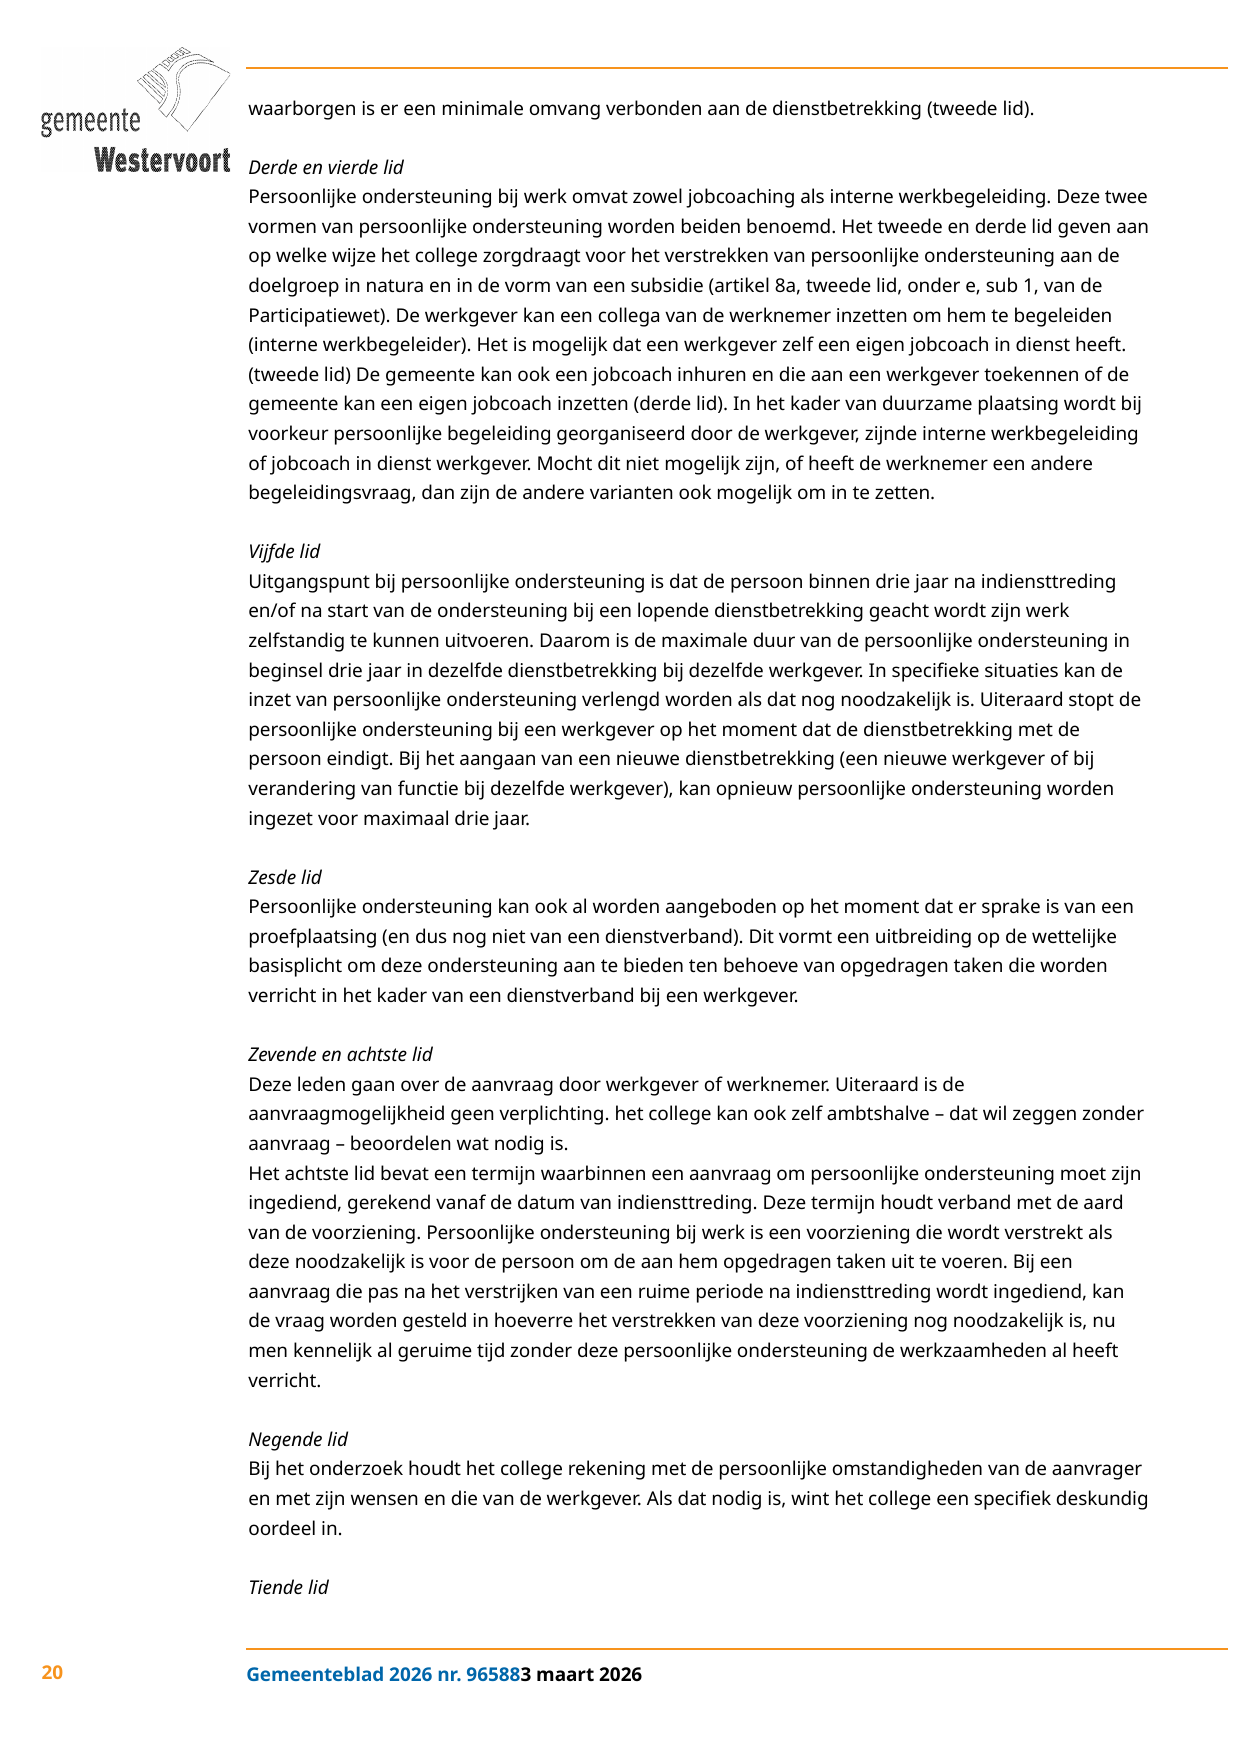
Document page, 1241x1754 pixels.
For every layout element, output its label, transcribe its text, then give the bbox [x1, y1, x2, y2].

picture [41, 47, 231, 172]
text Negende lid [248, 1426, 1152, 1452]
text Persoonlijke ondersteuning kan ook al worden aangeboden op het moment dat er sprake is van een proefplaatsing (en dus nog niet van een dienstverband). Dit vormt een uitbreiding op de wettelijke basisplicht om deze ondersteuning aan te bieden ten behoeve van opgedragen taken die worden verricht in het kader van een dienstverband bij een werkgever. [248, 893, 1152, 1008]
text Vijfde lid [248, 538, 1152, 564]
text Tiende lid [248, 1574, 1152, 1600]
text Zesde lid [248, 864, 1152, 890]
text waarborgen is er een minimale omvang verbonden aan de dienstbetrekking (tweede lid). [248, 95, 1152, 121]
text Persoonlijke ondersteuning bij werk omvat zowel jobcoaching als interne werkbegeleiding. Deze twee vormen van persoonlijke ondersteuning worden beiden benoemd. Het tweede en derde lid geven aan op welke wijze het college zorgdraagt voor het verstrekken van persoonlijke ondersteuning aan de doelgroep in natura en in de vorm van een subsidie (artikel 8a, tweede lid, onder e, sub 1, van de Participatiewet). De werkgever kan een collega van de werknemer inzetten om hem te begeleiden (interne werkbegeleider). Het is mogelijk dat een werkgever zelf een eigen jobcoach in dienst heeft.(tweede lid) De gemeente kan ook een jobcoach inhuren en die aan een werkgever toekennen of de gemeente kan een eigen jobcoach inzetten (derde lid). In het kader van duurzame plaatsing wordt bij voorkeur persoonlijke begeleiding georganiseerd door de werkgever, zijnde interne werkbegeleiding of jobcoach in dienst werkgever. Mocht dit niet mogelijk zijn, of heeft de werknemer een andere begeleidingsvraag, dan zijn de andere varianten ook mogelijk om in te zetten. [248, 183, 1152, 505]
text Bij het onderzoek houdt het college rekening met de persoonlijke omstandigheden van de aanvrager en met zijn wensen en die van de werkgever. Als dat nodig is, wint het college een specifiek deskundig oordeel in. [248, 1456, 1152, 1541]
text Derde en vierde lid [248, 154, 1152, 180]
text Deze leden gaan over de aanvraag door werkgever of werknemer. Uiteraard is de aanvraagmogelijkheid geen verplichting. het college kan ook zelf ambtshalve – dat wil zeggen zonder aanvraag – beoordelen wat nodig is. [248, 1071, 1152, 1156]
text Zevende en achtste lid [248, 1041, 1152, 1067]
text Uitgangspunt bij persoonlijke ondersteuning is dat de persoon binnen drie jaar na indiensttreding en/of na start van de ondersteuning bij een lopende dienstbetrekking geacht wordt zijn werk zelfstandig te kunnen uitvoeren. Daarom is de maximale duur van de persoonlijke ondersteuning in beginsel drie jaar in dezelfde dienstbetrekking bij dezelfde werkgever. In specifieke situaties kan de inzet van persoonlijke ondersteuning verlengd worden als dat nog noodzakelijk is. Uiteraard stopt de persoonlijke ondersteuning bij een werkgever op het moment dat de dienstbetrekking met de persoon eindigt. Bij het aangaan van een nieuwe dienstbetrekking (een nieuwe werkgever of bij verandering van functie bij dezelfde werkgever), kan opnieuw persoonlijke ondersteuning worden ingezet voor maximaal drie jaar. [248, 568, 1152, 831]
text Het achtste lid bevat een termijn waarbinnen een aanvraag om persoonlijke ondersteuning moet zijn ingediend, gerekend vanaf de datum van indiensttreding. Deze termijn houdt verband met de aard van de voorziening. Persoonlijke ondersteuning bij werk is een voorziening die wordt verstrekt als deze noodzakelijk is voor de persoon om de aan hem opgedragen taken uit te voeren. Bij een aanvraag die pas na het verstrijken van een ruime periode na indiensttreding wordt ingediend, kan de vraag worden gesteld in hoeverre het verstrekken van deze voorziening nog noodzakelijk is, nu men kennelijk al geruime tijd zonder deze persoonlijke ondersteuning de werkzaamheden al heeft verricht. [248, 1160, 1152, 1393]
